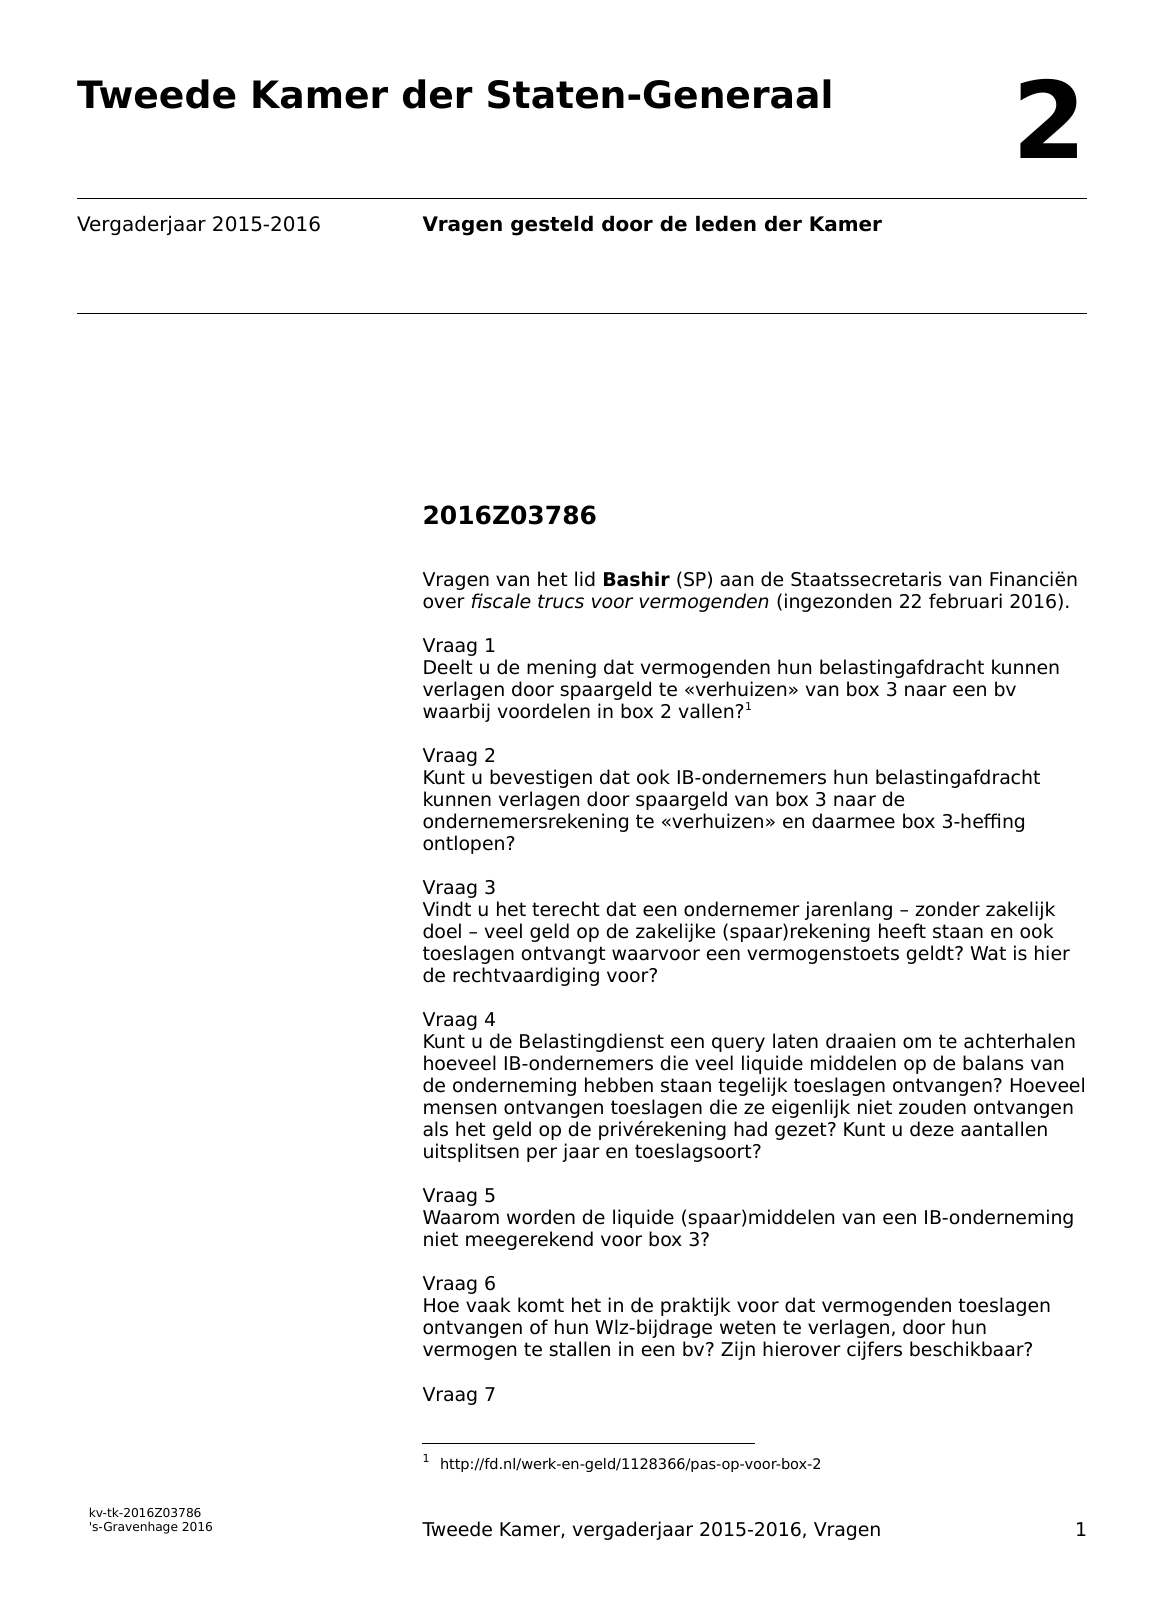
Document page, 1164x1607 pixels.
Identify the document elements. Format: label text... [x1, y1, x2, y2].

table_cell Vragen gesteld door de leden der Kamer [422, 199, 1087, 313]
text Waarom worden de liquide (spaar)middelen van een IB-onderneming niet meegerekend voor box 3? [422, 1207, 1087, 1251]
text Vraag 5 [422, 1185, 1087, 1207]
text Hoe vaak komt het in de praktijk voor dat vermogenden toeslagen ontvangen of hun Wlz-bijdrage weten te verlagen, door hun vermogen te stallen in een bv? Zijn hierover cijfers beschikbaar? [422, 1295, 1087, 1361]
text Vragen van het lid Bashir (SP) aan de Staatssecretaris van Financiën over fiscale trucs voor vermogenden (ingezonden 22 februari 2016). [422, 569, 1087, 613]
text Vraag 3 [422, 877, 1087, 899]
table_header 2 [886, 59, 1087, 198]
text 2016Z03786 [422, 501, 1087, 531]
text Vraag 2 [422, 745, 1087, 767]
text Vindt u het terecht dat een ondernemer jarenlang – zonder zakelijk doel – veel geld op de zakelijke (spaar)rekening heeft staan en ook toeslagen ontvangt waarvoor een vermogenstoets geldt? Wat is hier de rechtvaardiging voor? [422, 899, 1087, 987]
text Vraag 6 [422, 1273, 1087, 1295]
text Deelt u de mening dat vermogenden hun belastingafdracht kunnen verlagen door spaargeld te «verhuizen» van box 3 naar een bv waarbij voordelen in box 2 vallen? [422, 657, 1087, 723]
text http://fd.nl/werk-en-geld/1128366/pas-op-voor-box-2 [422, 1452, 1087, 1474]
text 's-Gravenhage 2016 [88, 1520, 323, 1534]
text Vraag 7 [422, 1383, 1087, 1405]
text Kunt u de Belastingdienst een query laten draaien om te achterhalen hoeveel IB-ondernemers die veel liquide middelen op de balans van de onderneming hebben staan tegelijk toeslagen ontvangen? Hoeveel mensen ontvangen toeslagen die ze eigenlijk niet zouden ontvangen als het geld op de privérekening had gezet? Kunt u deze aantallen uitsplitsen per jaar en toeslagsoort? [422, 1031, 1087, 1163]
text Kunt u bevestigen dat ook IB-ondernemers hun belastingafdracht kunnen verlagen door spaargeld van box 3 naar de ondernemersrekening te «verhuizen» en daarmee box 3-heffing ontlopen? [422, 767, 1087, 855]
table_cell Vergaderjaar 2015-2016 [77, 199, 422, 313]
text Vraag 4 [422, 1009, 1087, 1031]
text Vraag 1 [422, 635, 1087, 657]
table_header Tweede Kamer der Staten-Generaal [77, 59, 886, 198]
text kv-tk-2016Z03786 [88, 1506, 323, 1520]
